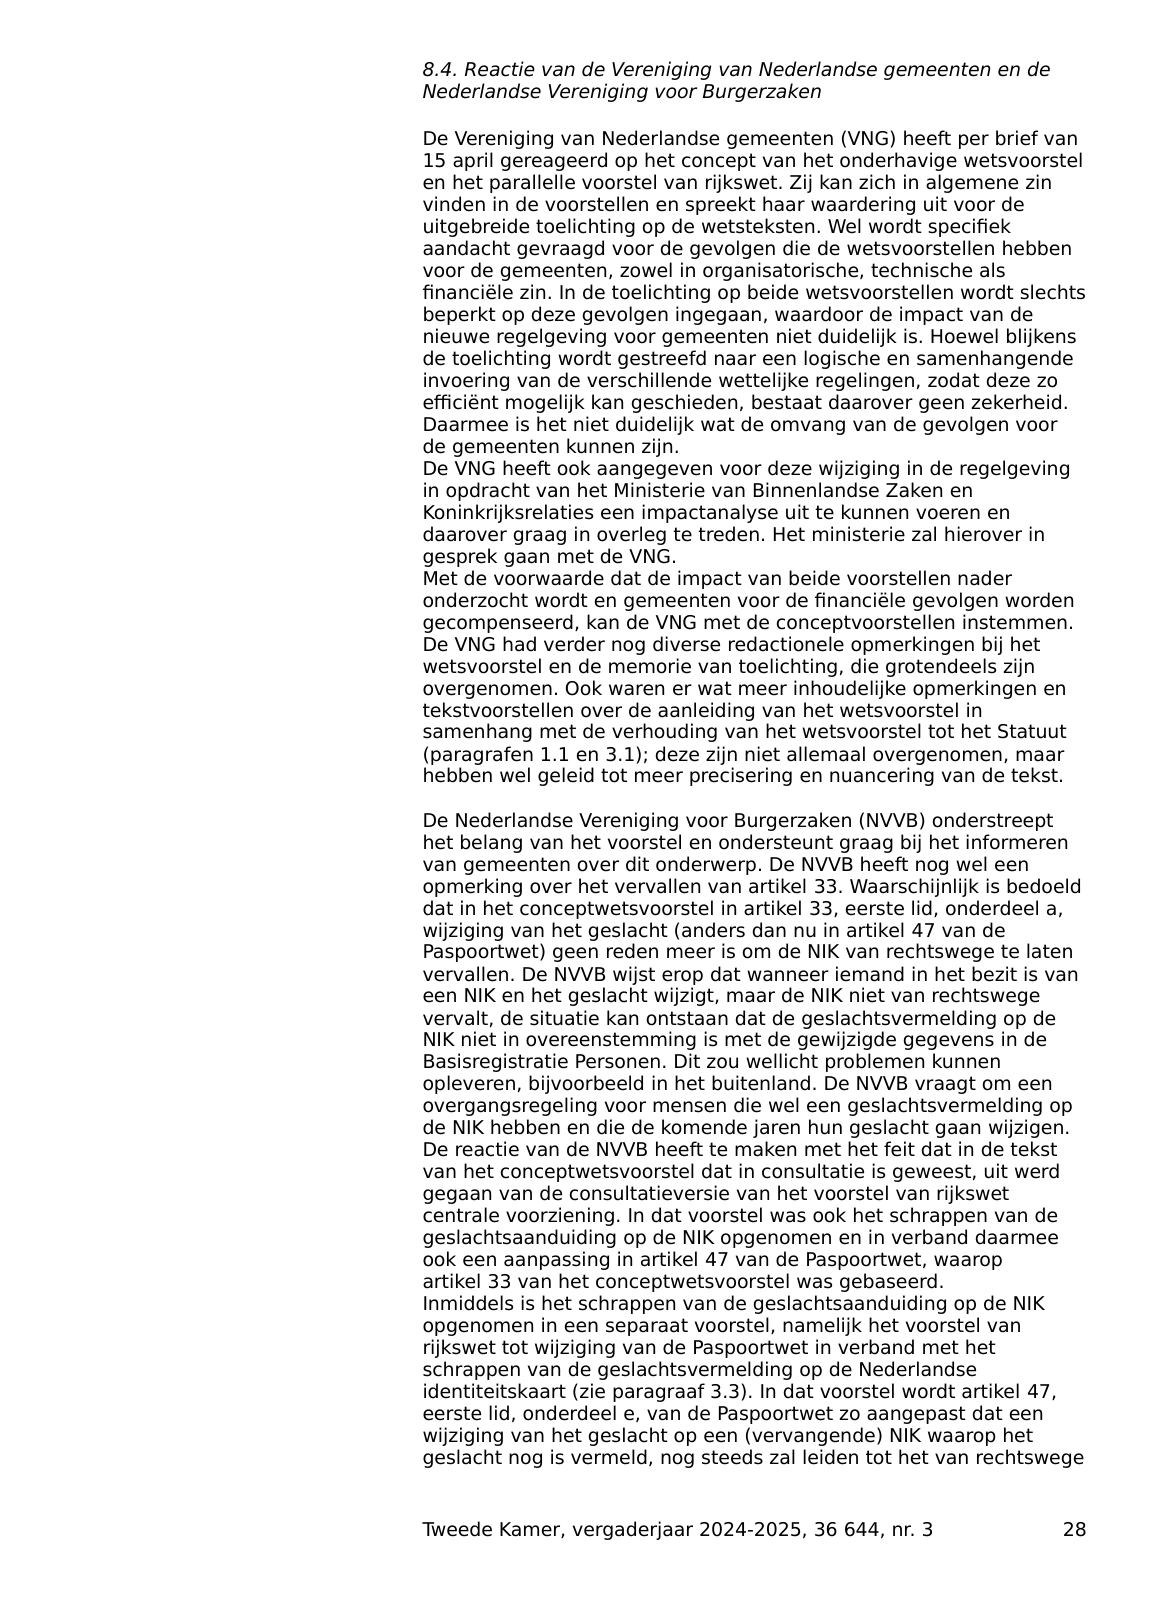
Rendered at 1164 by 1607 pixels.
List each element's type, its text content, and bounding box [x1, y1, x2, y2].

text De reactie van de NVVB heeft te maken met het feit dat in de tekst van het conceptwetsvoorstel dat in consultatie is geweest, uit werd gegaan van de consultatieversie van het voorstel van rijkswet centrale voorziening. In dat voorstel was ook het schrappen van de geslachtsaanduiding op de NIK opgenomen en in verband daarmee ook een aanpassing in artikel 47 van de Paspoortwet, waarop artikel 33 van het conceptwetsvoorstel was gebaseerd. [422, 1139, 1087, 1293]
subtitle 8.4. Reactie van de Vereniging van Nederlandse gemeenten en de Nederlandse Vereniging voor Burgerzaken [422, 59, 1087, 103]
text De VNG heeft ook aangegeven voor deze wijziging in de regelgeving in opdracht van het Ministerie van Binnenlandse Zaken en Koninkrijksrelaties een impactanalyse uit te kunnen voeren en daarover graag in overleg te treden. Het ministerie zal hierover in gesprek gaan met de VNG. [422, 458, 1087, 568]
text De Nederlandse Vereniging voor Burgerzaken (NVVB) onderstreept het belang van het voorstel en ondersteunt graag bij het informeren van gemeenten over dit onderwerp. De NVVB heeft nog wel een opmerking over het vervallen van artikel 33. Waarschijnlijk is bedoeld dat in het conceptwetsvoorstel in artikel 33, eerste lid, onderdeel a, wijziging van het geslacht (anders dan nu in artikel 47 van de Paspoortwet) geen reden meer is om de NIK van rechtswege te laten vervallen. De NVVB wijst erop dat wanneer iemand in het bezit is van een NIK en het geslacht wijzigt, maar de NIK niet van rechtswege vervalt, de situatie kan ontstaan dat de geslachtsvermelding op de NIK niet in overeenstemming is met de gewijzigde gegevens in de Basisregistratie Personen. Dit zou wellicht problemen kunnen opleveren, bijvoorbeeld in het buitenland. De NVVB vraagt om een overgangsregeling voor mensen die wel een geslachtsvermelding op de NIK hebben en die de komende jaren hun geslacht gaan wijzigen. [422, 809, 1087, 1139]
text Inmiddels is het schrappen van de geslachtsaanduiding op de NIK opgenomen in een separaat voorstel, namelijk het voorstel van rijkswet tot wijziging van de Paspoortwet in verband met het schrappen van de geslachtsvermelding op de Nederlandse identiteitskaart (zie paragraaf 3.3). In dat voorstel wordt artikel 47, eerste lid, onderdeel e, van de Paspoortwet zo aangepast dat een wijziging van het geslacht op een (vervangende) NIK waarop het geslacht nog is vermeld, nog steeds zal leiden tot het van rechtswege [422, 1293, 1087, 1469]
text De Vereniging van Nederlandse gemeenten (VNG) heeft per brief van 15 april gereageerd op het concept van het onderhavige wetsvoorstel en het parallelle voorstel van rijkswet. Zij kan zich in algemene zin vinden in de voorstellen en spreekt haar waardering uit voor de uitgebreide toelichting op de wetsteksten. Wel wordt specifiek aandacht gevraagd voor de gevolgen die de wetsvoorstellen hebben voor de gemeenten, zowel in organisatorische, technische als financiële zin. In de toelichting op beide wetsvoorstellen wordt slechts beperkt op deze gevolgen ingegaan, waardoor de impact van de nieuwe regelgeving voor gemeenten niet duidelijk is. Hoewel blijkens de toelichting wordt gestreefd naar een logische en samenhangende invoering van de verschillende wettelijke regelingen, zodat deze zo efficiënt mogelijk kan geschieden, bestaat daarover geen zekerheid. Daarmee is het niet duidelijk wat de omvang van de gevolgen voor de gemeenten kunnen zijn. [422, 128, 1087, 458]
text De VNG had verder nog diverse redactionele opmerkingen bij het wetsvoorstel en de memorie van toelichting, die grotendeels zijn overgenomen. Ook waren er wat meer inhoudelijke opmerkingen en tekstvoorstellen over de aanleiding van het wetsvoorstel in samenhang met de verhouding van het wetsvoorstel tot het Statuut (paragrafen 1.1 en 3.1); deze zijn niet allemaal overgenomen, maar hebben wel geleid tot meer precisering en nuancering van de tekst. [422, 633, 1087, 787]
text Met de voorwaarde dat de impact van beide voorstellen nader onderzocht wordt en gemeenten voor de financiële gevolgen worden gecompenseerd, kan de VNG met de conceptvoorstellen instemmen. [422, 568, 1087, 633]
